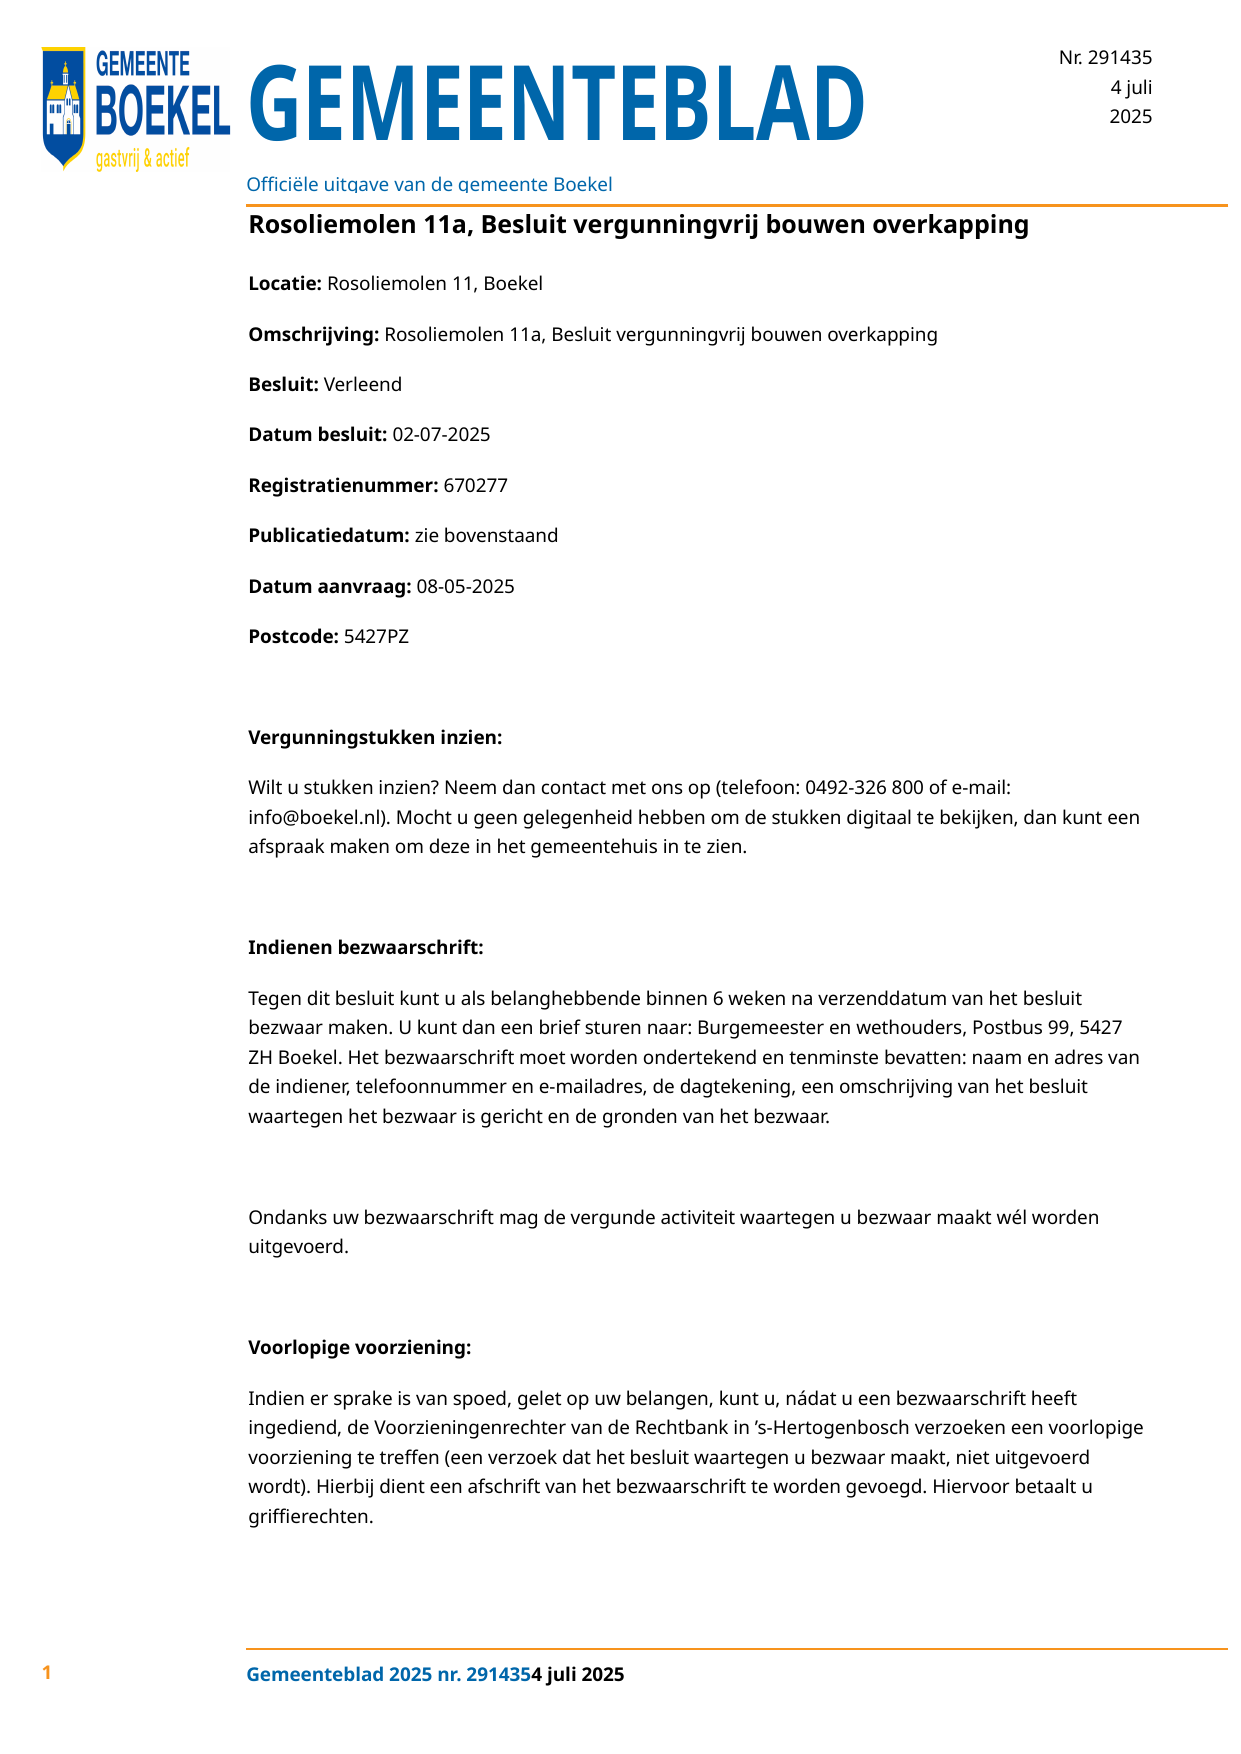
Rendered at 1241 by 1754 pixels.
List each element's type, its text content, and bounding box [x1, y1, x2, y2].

text Voorlopige voorziening: [248, 1334, 1152, 1360]
text Vergunningstukken inzien: [248, 724, 1152, 750]
text Rosoliemolen 11a, Besluit vergunningvrij bouwen overkapping [248, 207, 1152, 241]
text Omschrijving: Rosoliemolen 11a, Besluit vergunningvrij bouwen overkapping [248, 321, 1152, 346]
text Indienen bezwaarschrift: [248, 934, 1152, 960]
text Postcode: 5427PZ [248, 623, 1152, 649]
text Publicatiedatum: zie bovenstaand [248, 522, 1152, 548]
text Tegen dit besluit kunt u als belanghebbende binnen 6 weken na verzenddatum van het besluit bezwaar maken. U kunt dan een brief sturen naar: Burgemeester en wethouders, Postbus 99, 5427 ZH Boekel. Het bezwaarschrift moet worden ondertekend en tenminste bevatten: naam en adres van de indiener, telefoonnummer en e-mailadres, de dagtekening, een omschrijving van het besluit waartegen het bezwaar is gericht en de gronden van het bezwaar. [248, 985, 1152, 1129]
text Wilt u stukken inzien? Neem dan contact met ons op (telefoon: 0492-326 800 of e-mail: info@boekel.nl). Mocht u geen gelegenheid hebben om de stukken digitaal te bekijken, dan kunt een afspraak maken om deze in het gemeentehuis in te zien. [248, 774, 1152, 859]
text Datum aanvraag: 08-05-2025 [248, 573, 1152, 598]
text Indien er sprake is van spoed, gelet op uw belangen, kunt u, nádat u een bezwaarschrift heeft ingediend, de Voorzieningenrechter van de Rechtbank in ’s-Hertogenbosch verzoeken een voorlopige voorziening te treffen (een verzoek dat het besluit waartegen u bezwaar maakt, niet uitgevoerd wordt). Hierbij dient een afschrift van het bezwaarschrift te worden gevoegd. Hiervoor betaalt u griffierechten. [248, 1385, 1152, 1529]
text Besluit: Verleend [248, 371, 1152, 397]
text Ondanks uw bezwaarschrift mag de vergunde activiteit waartegen u bezwaar maakt wél worden uitgevoerd. [248, 1204, 1152, 1259]
text Datum besluit: 02-07-2025 [248, 422, 1152, 447]
text Locatie: Rosoliemolen 11, Boekel [248, 270, 1152, 296]
picture [41, 47, 231, 172]
text Registratienummer: 670277 [248, 472, 1152, 498]
